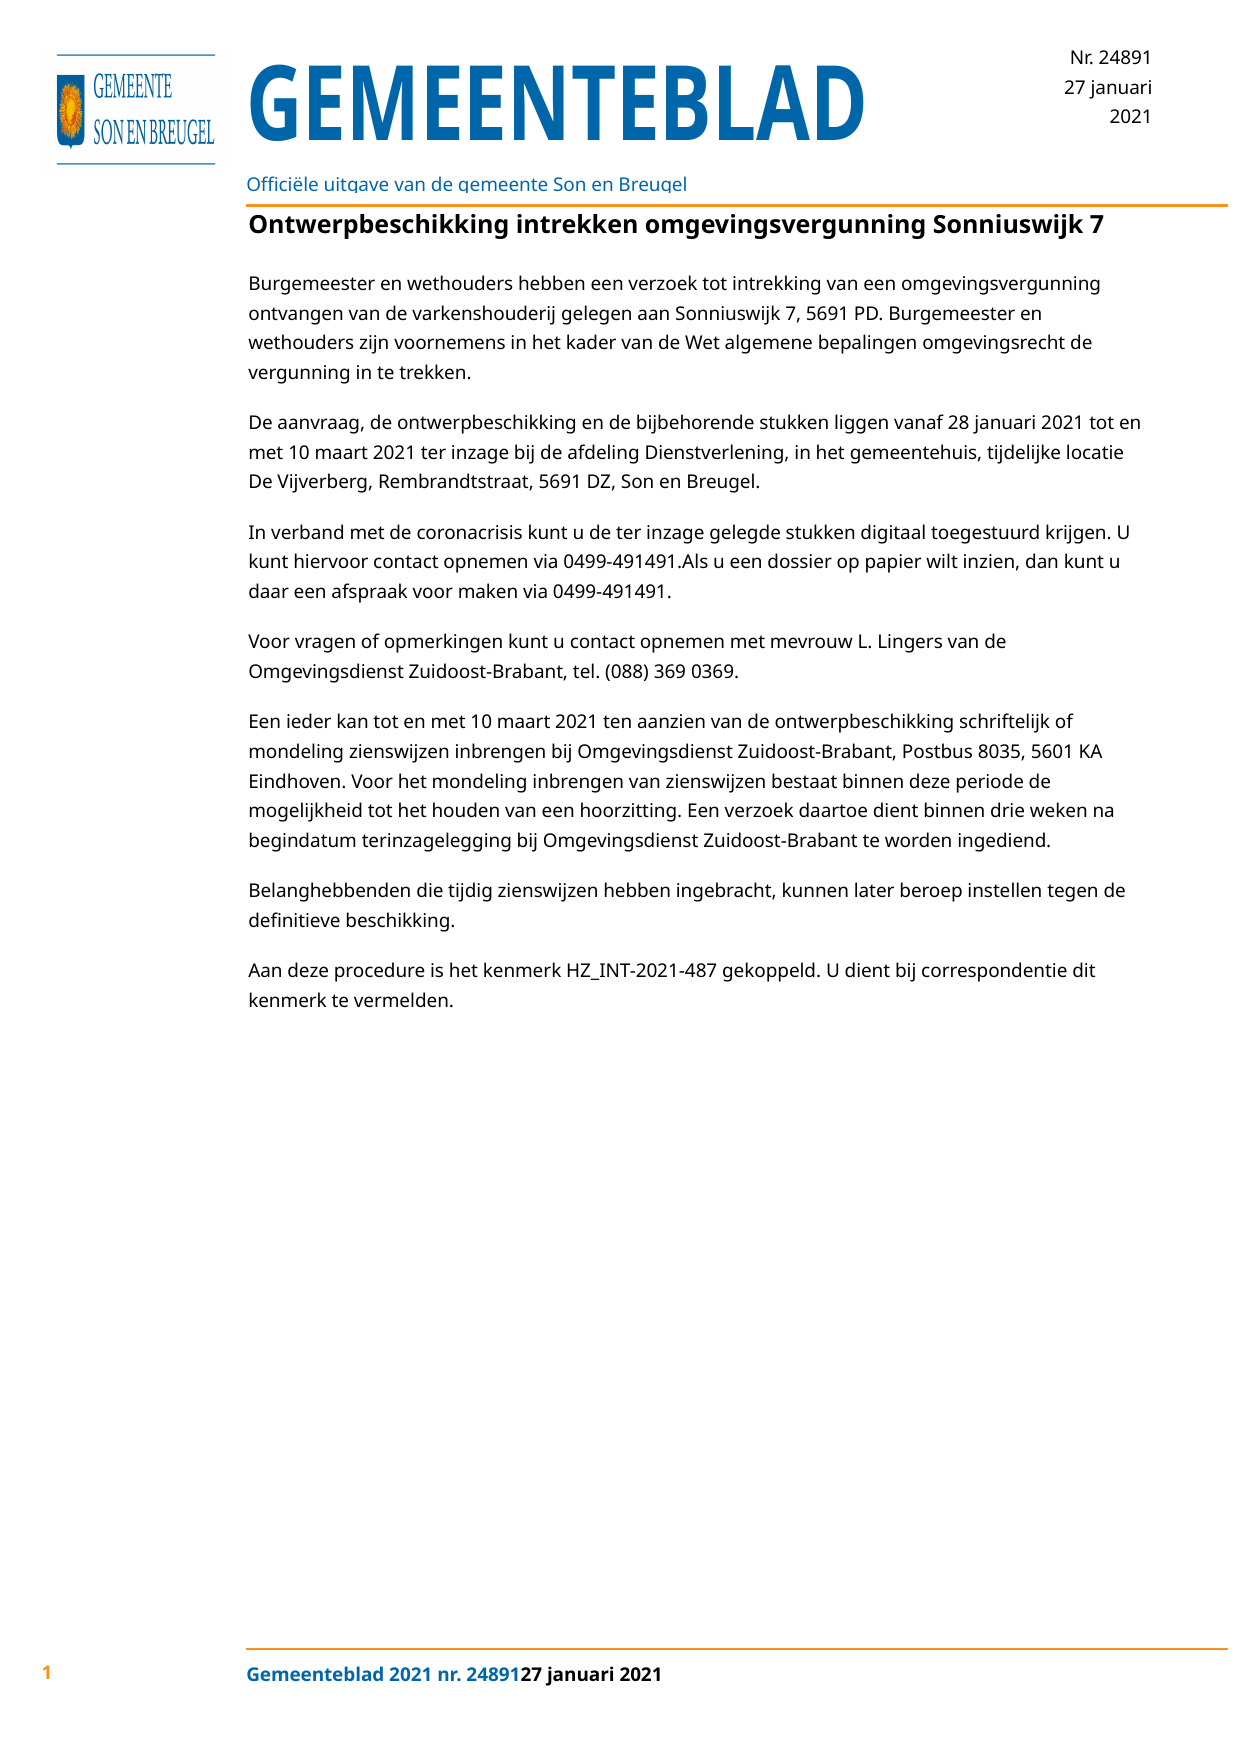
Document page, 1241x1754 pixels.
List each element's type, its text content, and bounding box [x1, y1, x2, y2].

text Burgemeester en wethouders hebben een verzoek tot intrekking van een omgevingsvergunning ontvangen van de varkenshouderij gelegen aan Sonniuswijk 7, 5691 PD. Burgemeester en wethouders zijn voornemens in het kader van de Wet algemene bepalingen omgevingsrecht de vergunning in te trekken. [248, 270, 1152, 385]
text Ontwerpbeschikking intrekken omgevingsvergunning Sonniuswijk 7 [248, 207, 1152, 241]
text In verband met de coronacrisis kunt u de ter inzage gelegde stukken digitaal toegestuurd krijgen. U kunt hiervoor contact opnemen via 0499-491491.Als u een dossier op papier wilt inzien, dan kunt u daar een afspraak voor maken via 0499-491491. [248, 519, 1152, 604]
text Voor vragen of opmerkingen kunt u contact opnemen met mevrouw L. Lingers van de Omgevingsdienst Zuidoost-Brabant, tel. (088) 369 0369. [248, 629, 1152, 684]
text Een ieder kan tot en met 10 maart 2021 ten aanzien van de ontwerpbeschikking schriftelijk of mondeling zienswijzen inbrengen bij Omgevingsdienst Zuidoost-Brabant, Postbus 8035, 5601 KA Eindhoven. Voor het mondeling inbrengen van zienswijzen bestaat binnen deze periode de mogelijkheid tot het houden van een hoorzitting. Een verzoek daartoe dient binnen drie weken na begindatum terinzagelegging bij Omgevingsdienst Zuidoost-Brabant te worden ingediend. [248, 709, 1152, 853]
text Aan deze procedure is het kenmerk HZ_INT-2021-487 gekoppeld. U dient bij correspondentie dit kenmerk te vermelden. [248, 957, 1152, 1013]
text De aanvraag, de ontwerpbeschikking en de bijbehorende stukken liggen vanaf 28 januari 2021 tot en met 10 maart 2021 ter inzage bij de afdeling Dienstverlening, in het gemeentehuis, tijdelijke locatie De Vijverberg, Rembrandtstraat, 5691 DZ, Son en Breugel. [248, 409, 1152, 494]
text Belanghebbenden die tijdig zienswijzen hebben ingebracht, kunnen later beroep instellen tegen de definitieve beschikking. [248, 877, 1152, 933]
picture [41, 47, 231, 172]
